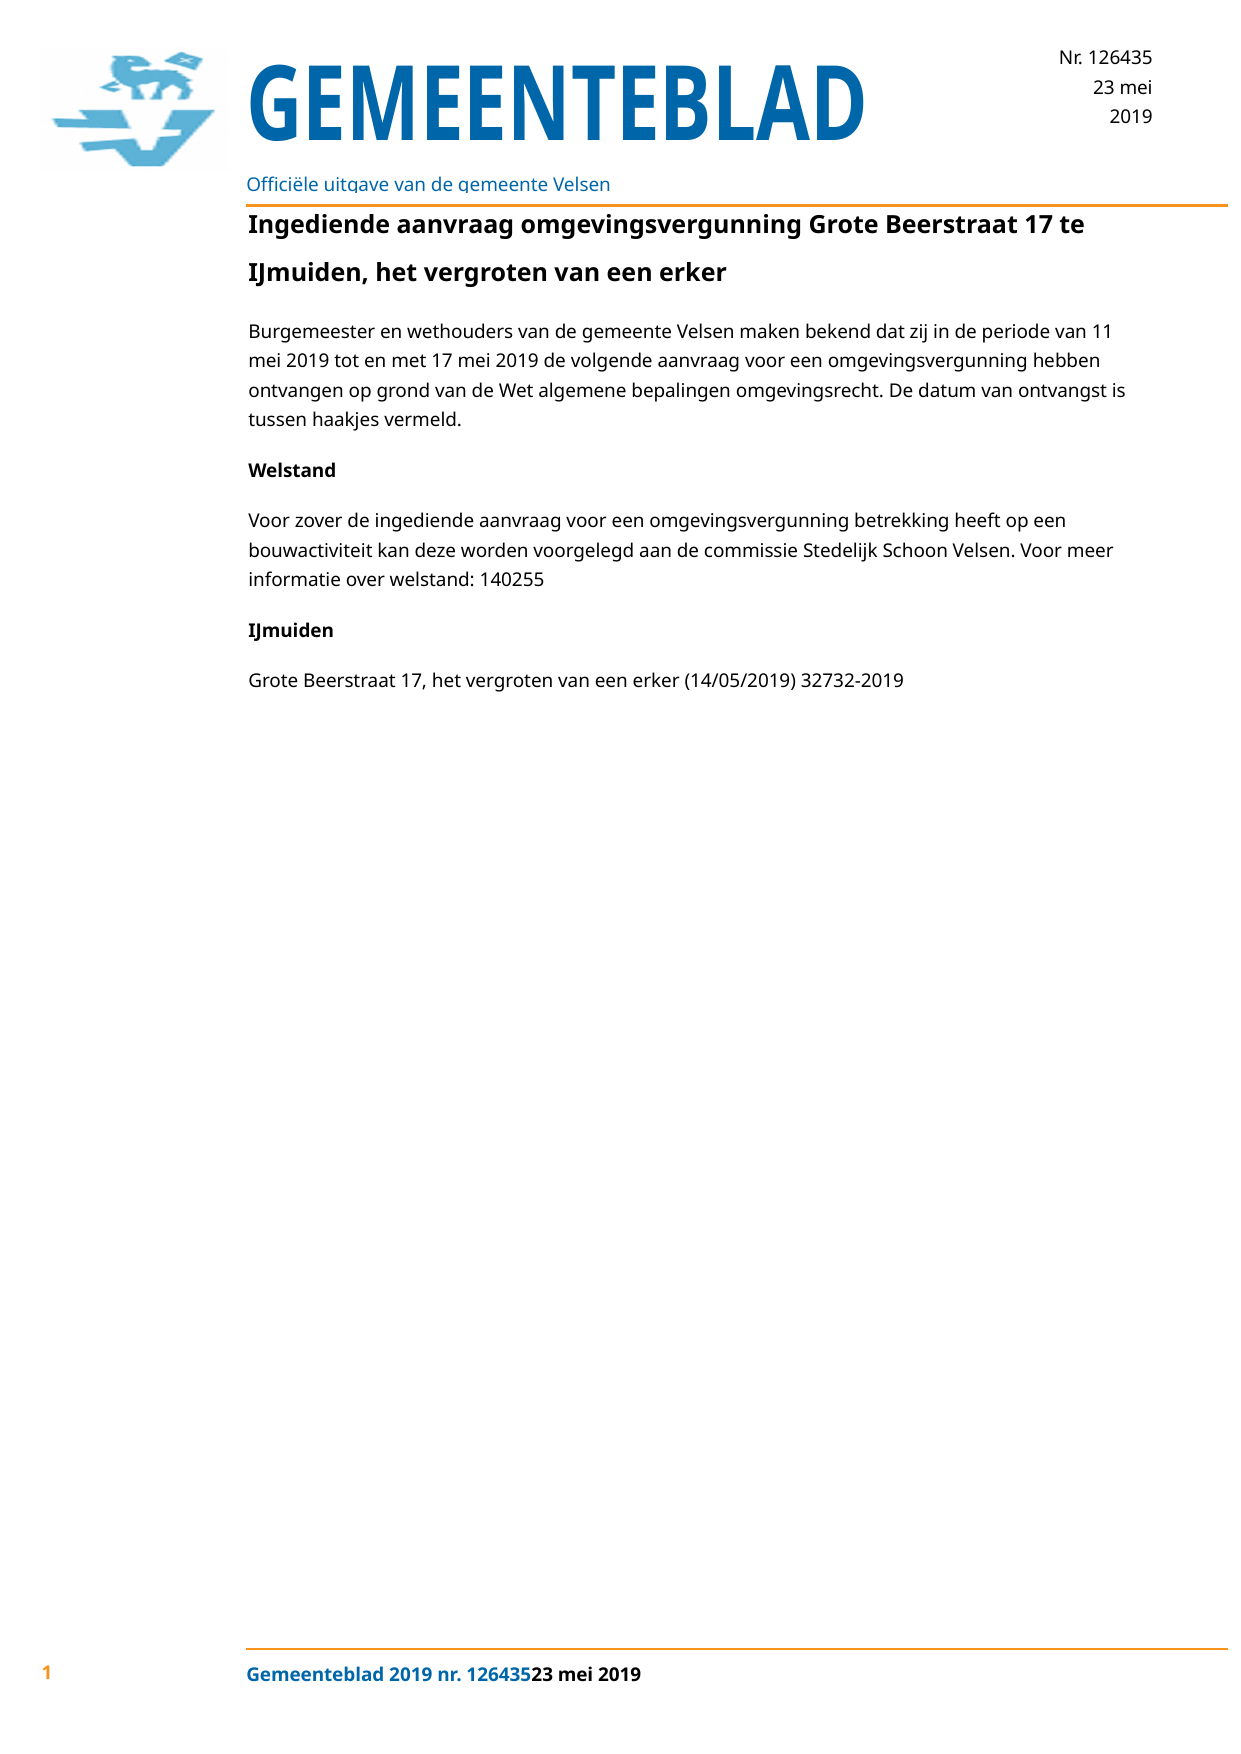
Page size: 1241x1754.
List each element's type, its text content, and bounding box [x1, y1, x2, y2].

text Voor zover de ingediende aanvraag voor een omgevingsvergunning betrekking heeft op een bouwactiviteit kan deze worden voorgelegd aan de commissie Stedelijk Schoon Velsen. Voor meer informatie over welstand: 140255 [248, 507, 1152, 592]
text Grote Beerstraat 17, het vergroten van een erker (14/05/2019) 32732-2019 [248, 667, 1152, 693]
picture [41, 47, 231, 172]
text Ingediende aanvraag omgevingsvergunning Grote Beerstraat 17 te IJmuiden, het vergroten van een erker [248, 207, 1152, 288]
text Welstand [248, 457, 1152, 483]
text IJmuiden [248, 617, 1152, 643]
text Burgemeester en wethouders van de gemeente Velsen maken bekend dat zij in de periode van 11 mei 2019 tot en met 17 mei 2019 de volgende aanvraag voor een omgevingsvergunning hebben ontvangen op grond van de Wet algemene bepalingen omgevingsrecht. De datum van ontvangst is tussen haakjes vermeld. [248, 318, 1152, 432]
